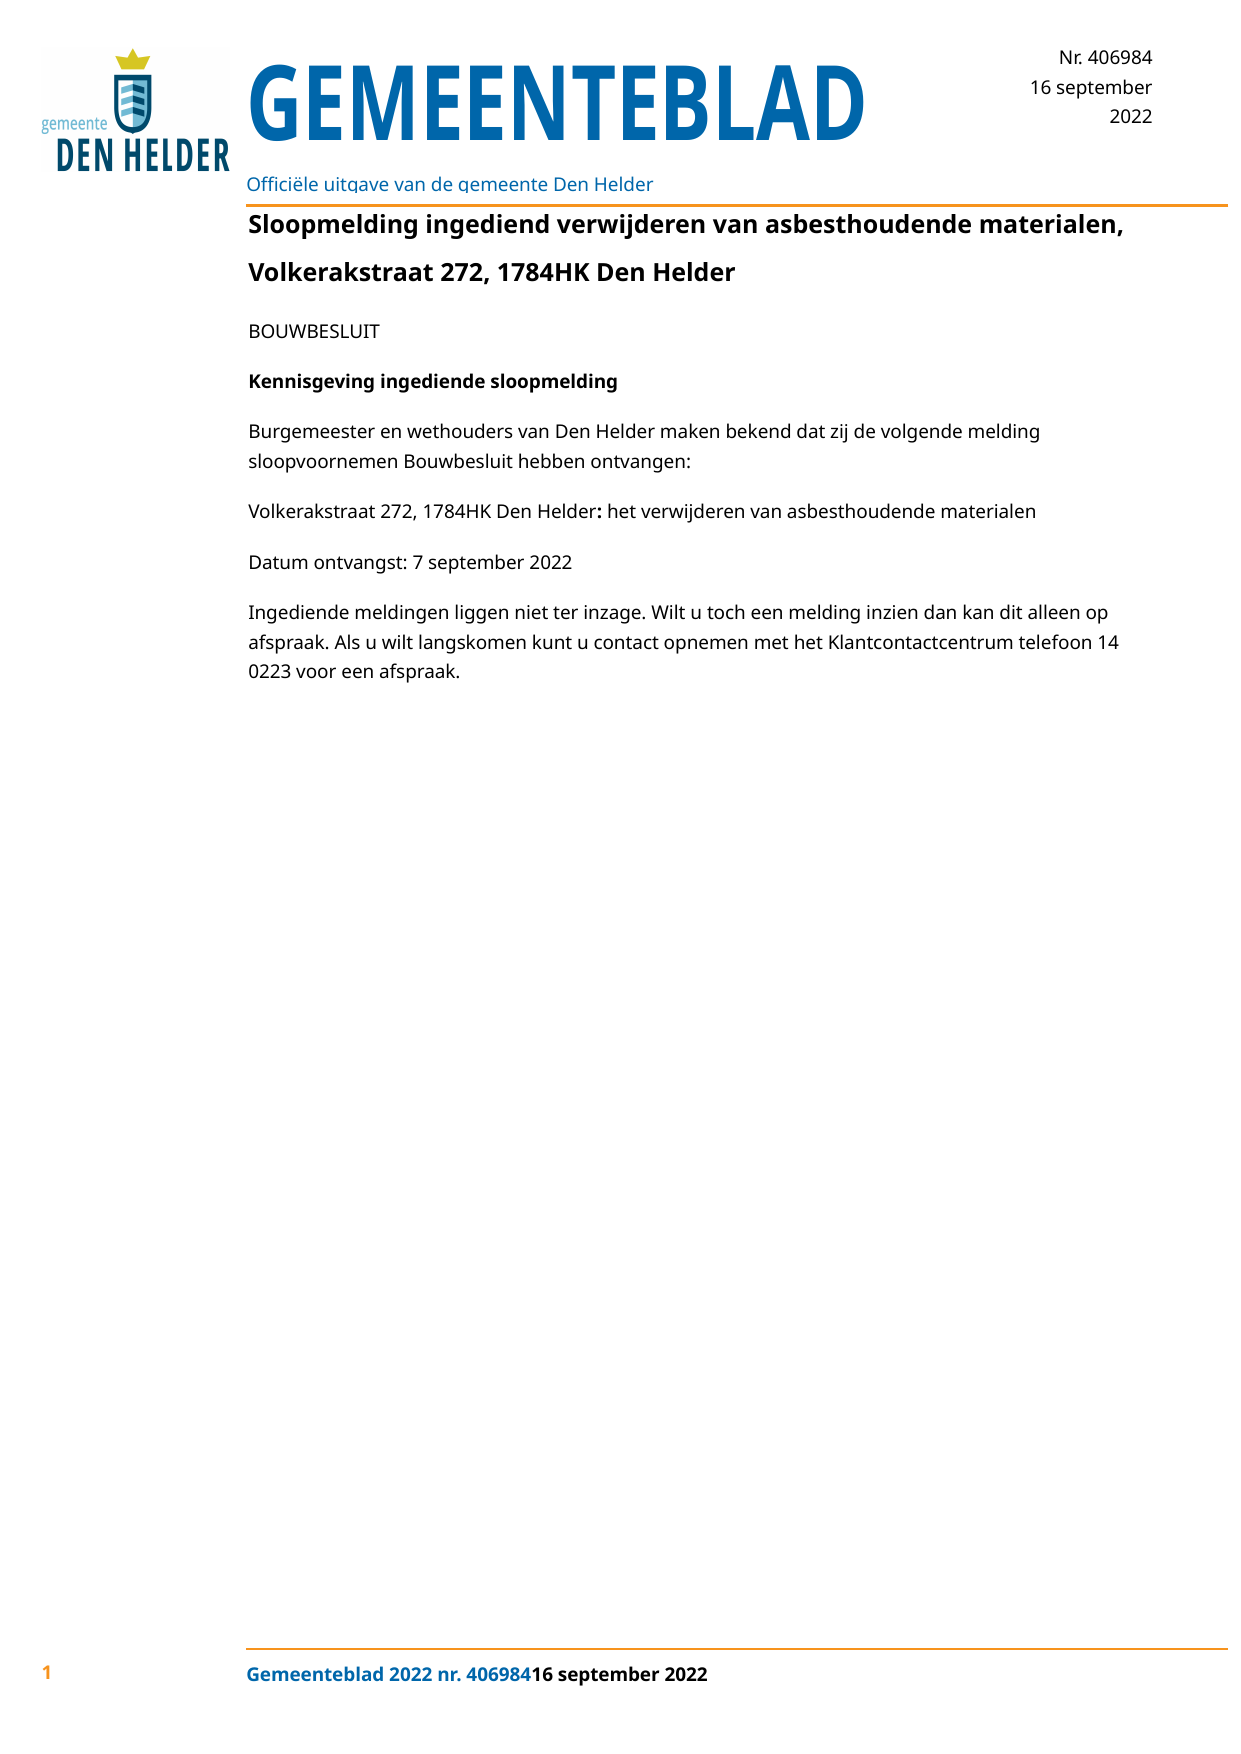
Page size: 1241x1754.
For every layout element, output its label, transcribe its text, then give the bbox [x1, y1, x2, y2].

text Volkerakstraat 272, 1784HK Den Helder: het verwijderen van asbesthoudende materialen [248, 499, 1152, 524]
text Kennisgeving ingediende sloopmelding [248, 368, 1152, 394]
picture [41, 47, 231, 172]
text Burgemeester en wethouders van Den Helder maken bekend dat zij de volgende melding sloopvoornemen Bouwbesluit hebben ontvangen: [248, 419, 1152, 474]
picture [220, 160, 224, 172]
picture [130, 157, 135, 172]
text Ingediende meldingen liggen niet ter inzage. Wilt u toch een melding inzien dan kan dit alleen op afspraak. Als u wilt langskomen kunt u contact opnemen met het Klantcontactcentrum telefoon 14 0223 voor een afspraak. [248, 599, 1152, 684]
text Sloopmelding ingediend verwijderen van asbesthoudende materialen, Volkerakstraat 272, 1784HK Den Helder [248, 207, 1152, 288]
picture [63, 144, 68, 165]
text Datum ontvangst: 7 september 2022 [248, 549, 1152, 575]
picture [182, 144, 187, 165]
text BOUWBESLUIT [248, 318, 1152, 344]
picture [100, 154, 106, 172]
